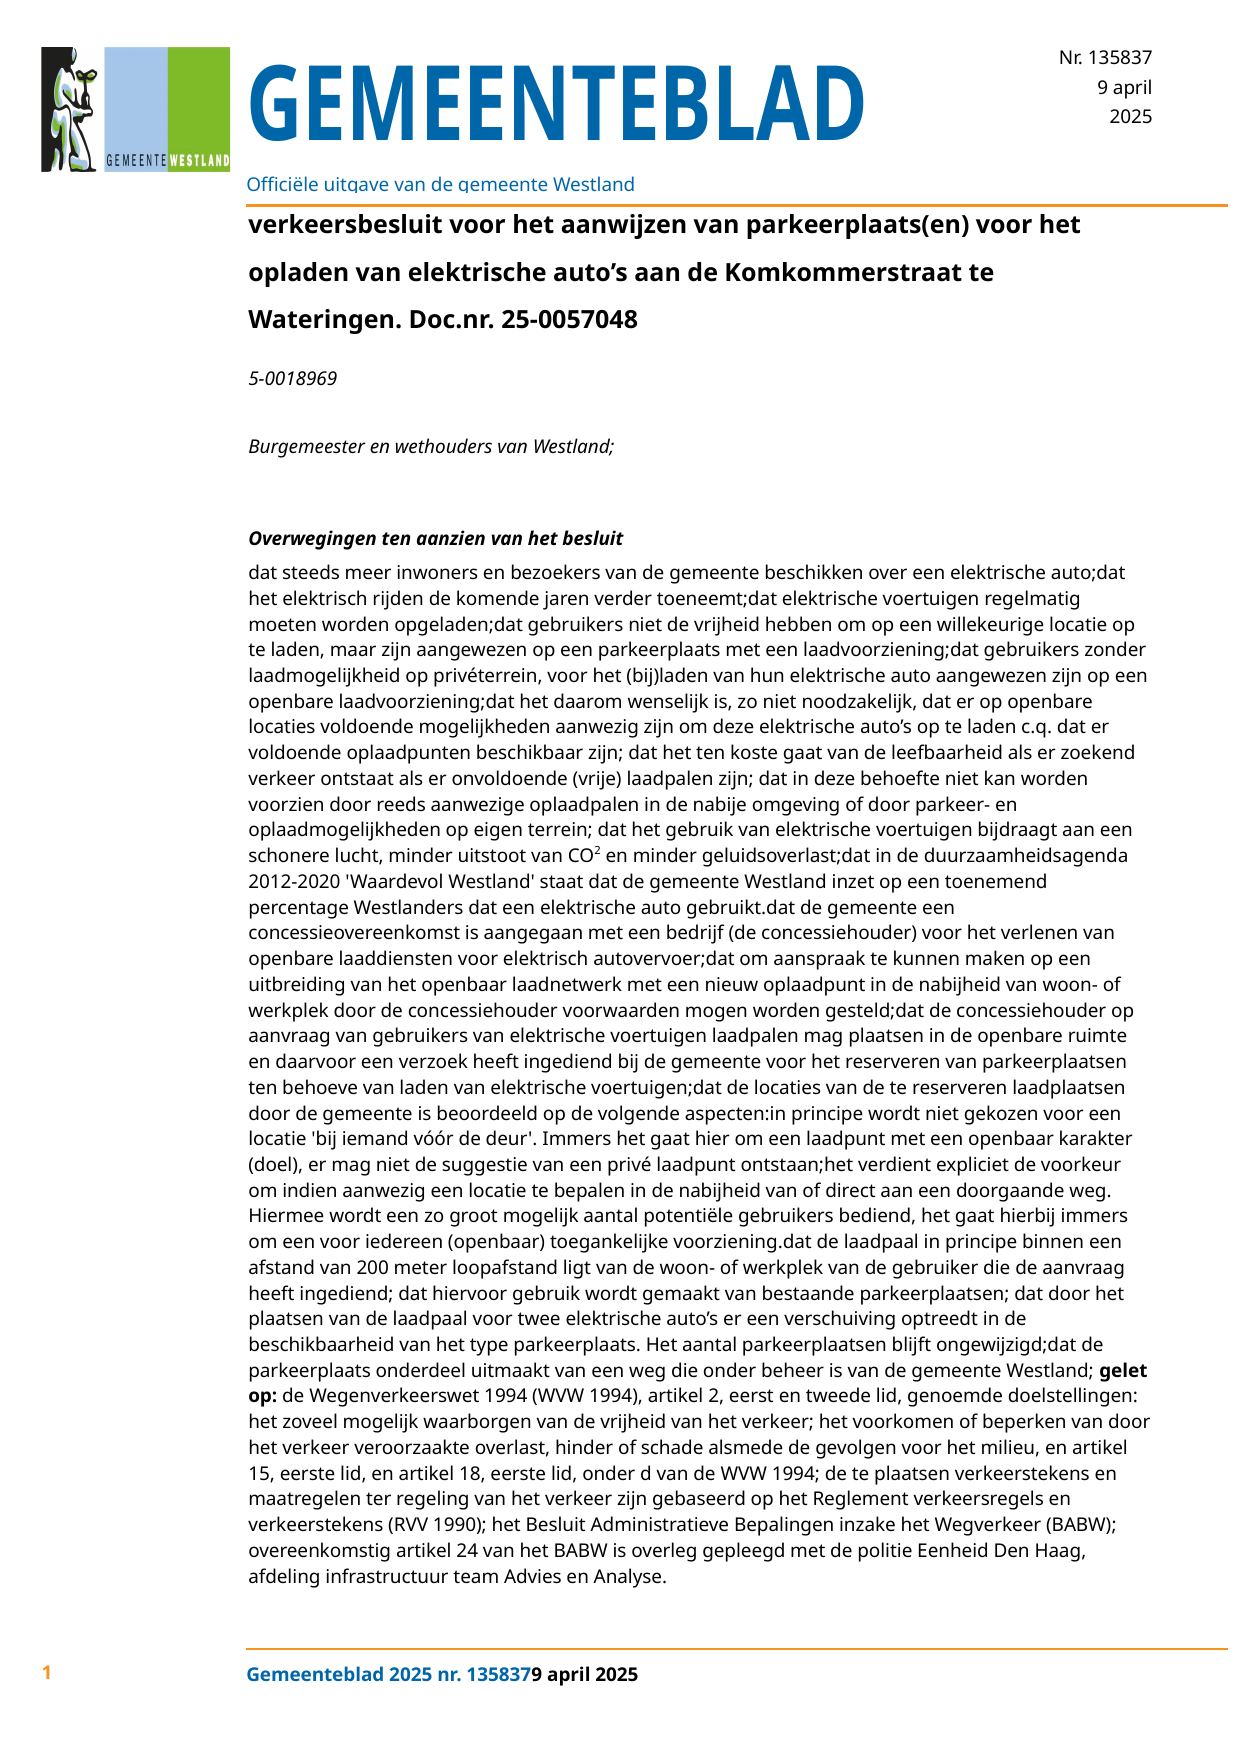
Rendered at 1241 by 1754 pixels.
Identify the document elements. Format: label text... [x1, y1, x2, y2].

picture [41, 47, 231, 172]
text verkeersbesluit voor het aanwijzen van parkeerplaats(en) voor het opladen van elektrische auto’s aan de Komkommerstraat te Wateringen. Doc.nr. 25-0057048 [248, 207, 1152, 336]
text dat steeds meer inwoners en bezoekers van de gemeente beschikken over een elektrische auto;dat het elektrisch rijden de komende jaren verder toeneemt;dat elektrische voertuigen regelmatig moeten worden opgeladen;dat gebruikers niet de vrijheid hebben om op een willekeurige locatie op te laden, maar zijn aangewezen op een parkeerplaats met een laadvoorziening;dat gebruikers zonder laadmogelijkheid op privéterrein, voor het (bij)laden van hun elektrische auto aangewezen zijn op een openbare laadvoorziening;dat het daarom wenselijk is, zo niet noodzakelijk, dat er op openbare locaties voldoende mogelijkheden aanwezig zijn om deze elektrische auto’s op te laden c.q. dat er voldoende oplaadpunten beschikbaar zijn; dat het ten koste gaat van de leefbaarheid als er zoekend verkeer ontstaat als er onvoldoende (vrije) laadpalen zijn; dat in deze behoefte niet kan worden voorzien door reeds aanwezige oplaadpalen in de nabije omgeving of door parkeer- en oplaadmogelijkheden op eigen terrein; dat het gebruik van elektrische voertuigen bijdraagt aan een schonere lucht, minder uitstoot van CO2 en minder geluidsoverlast;dat in de duurzaamheidsagenda 2012-2020 'Waardevol Westland' staat dat de gemeente Westland inzet op een toenemend percentage Westlanders dat een elektrische auto gebruikt.dat de gemeente een concessieovereenkomst is aangegaan met een bedrijf (de concessiehouder) voor het verlenen van openbare laaddiensten voor elektrisch autovervoer;dat om aanspraak te kunnen maken op een uitbreiding van het openbaar laadnetwerk met een nieuw oplaadpunt in de nabijheid van woon- of werkplek door de concessiehouder voorwaarden mogen worden gesteld;dat de concessiehouder op aanvraag van gebruikers van elektrische voertuigen laadpalen mag plaatsen in de openbare ruimte en daarvoor een verzoek heeft ingediend bij de gemeente voor het reserveren van parkeerplaatsen ten behoeve van laden van elektrische voertuigen;dat de locaties van de te reserveren laadplaatsen door de gemeente is beoordeeld op de volgende aspecten:in principe wordt niet gekozen voor een locatie 'bij iemand vóór de deur'. Immers het gaat hier om een laadpunt met een openbaar karakter (doel), er mag niet de suggestie van een privé laadpunt ontstaan;het verdient expliciet de voorkeur om indien aanwezig een locatie te bepalen in de nabijheid van of direct aan een doorgaande weg. Hiermee wordt een zo groot mogelijk aantal potentiële gebruikers bediend, het gaat hierbij immers om een voor iedereen (openbaar) toegankelijke voorziening.dat de laadpaal in principe binnen een afstand van 200 meter loopafstand ligt van de woon- of werkplek van de gebruiker die de aanvraag heeft ingediend; dat hiervoor gebruik wordt gemaakt van bestaande parkeerplaatsen; dat door het plaatsen van de laadpaal voor twee elektrische auto’s er een verschuiving optreedt in de beschikbaarheid van het type parkeerplaats. Het aantal parkeerplaatsen blijft ongewijzigd;dat de parkeerplaats onderdeel uitmaakt van een weg die onder beheer is van de gemeente Westland; gelet op: de Wegenverkeerswet 1994 (WVW 1994), artikel 2, eerst en tweede lid, genoemde doelstellingen: het zoveel mogelijk waarborgen van de vrijheid van het verkeer; het voorkomen of beperken van door het verkeer veroorzaakte overlast, hinder of schade alsmede de gevolgen voor het milieu, en artikel 15, eerste lid, en artikel 18, eerste lid, onder d van de WVW 1994; de te plaatsen verkeerstekens en maatregelen ter regeling van het verkeer zijn gebaseerd op het Reglement verkeersregels en verkeerstekens (RVV 1990); het Besluit Administratieve Bepalingen inzake het Wegverkeer (BABW); overeenkomstig artikel 24 van het BABW is overleg gepleegd met de politie Eenheid Den Haag, afdeling infrastructuur team Advies en Analyse. [248, 559, 1152, 1588]
text Overwegingen ten aanzien van het besluit [248, 525, 1152, 551]
text 5-0018969 [248, 366, 1152, 391]
text Burgemeester en wethouders van Westland; [248, 433, 1152, 459]
